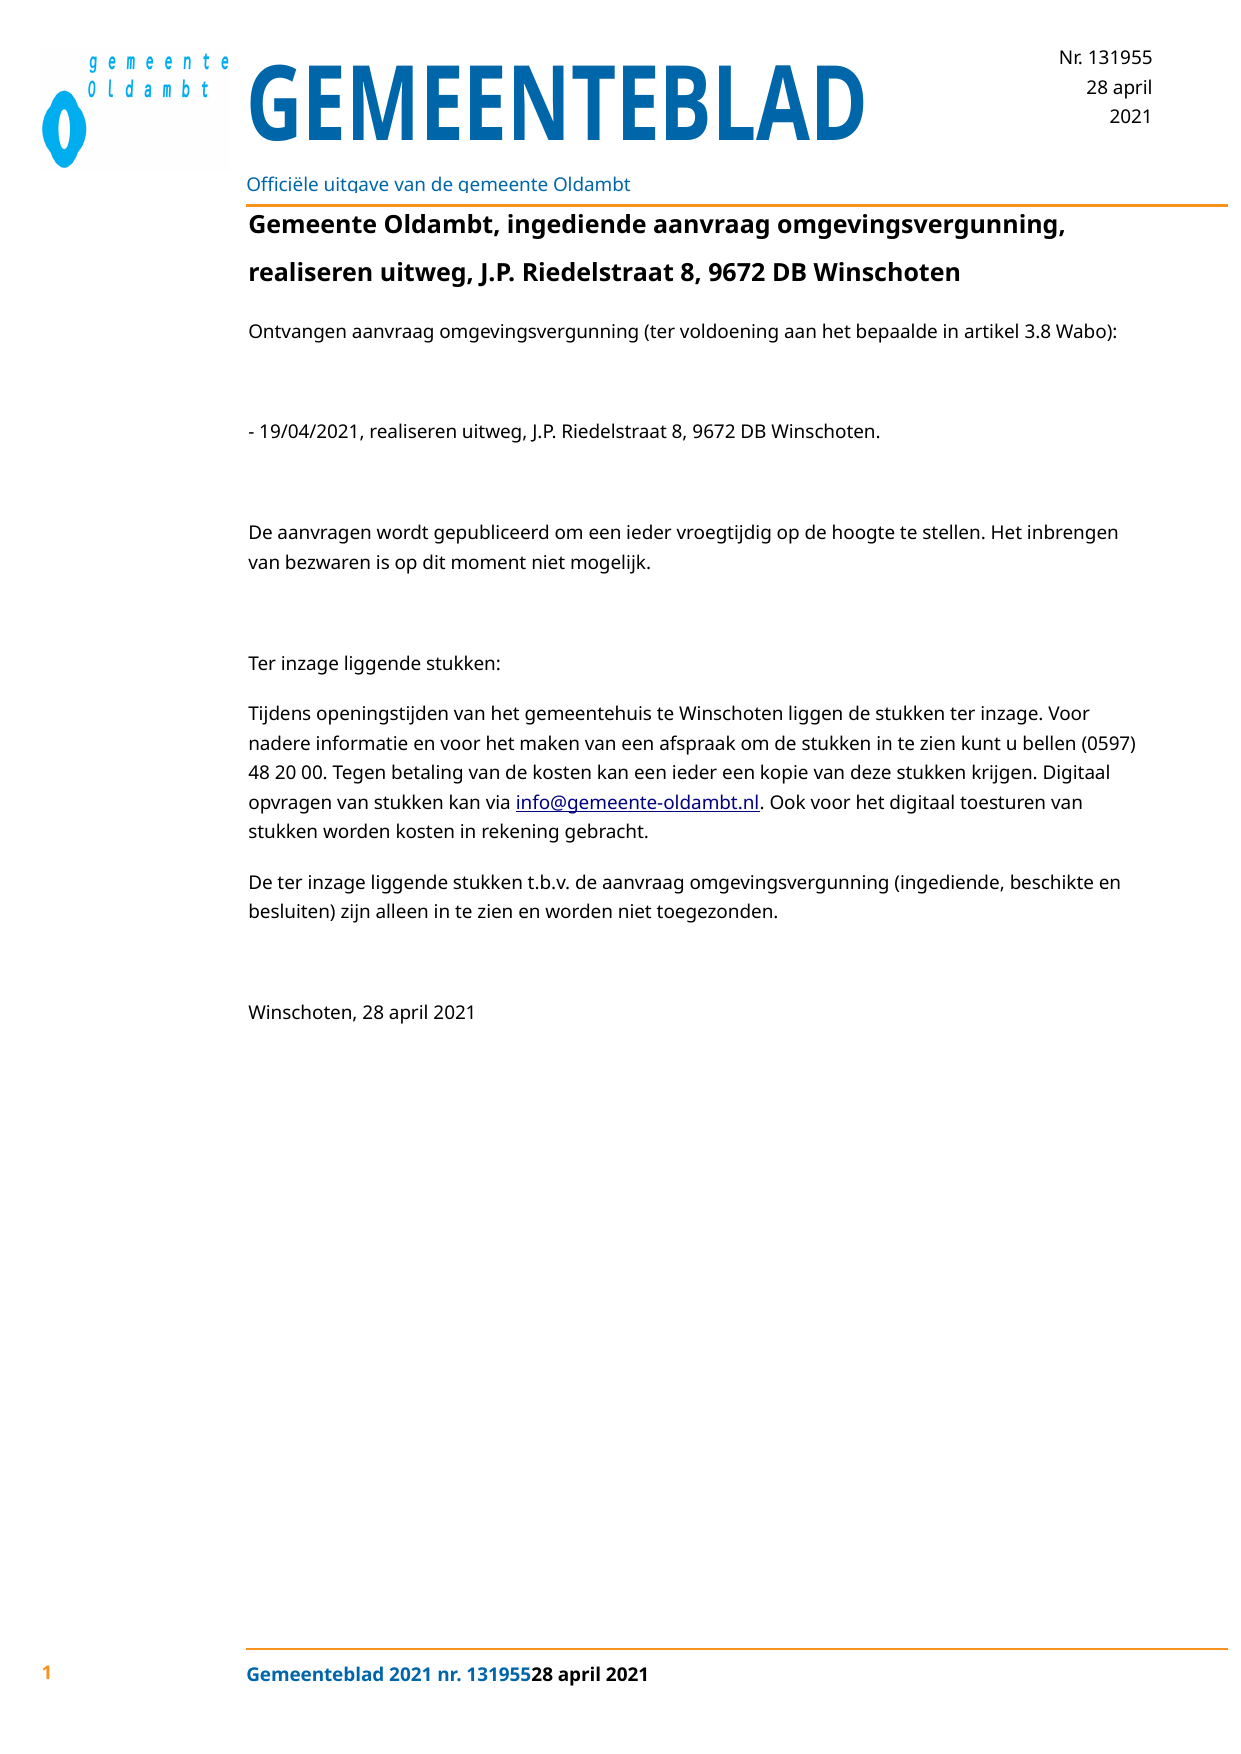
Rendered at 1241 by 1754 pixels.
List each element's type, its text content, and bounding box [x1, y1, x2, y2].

text Ter inzage liggende stukken: [248, 650, 1152, 676]
text De aanvragen wordt gepubliceerd om een ieder vroegtijdig op de hoogte te stellen. Het inbrengen van bezwaren is op dit moment niet mogelijk. [248, 519, 1152, 575]
text Ontvangen aanvraag omgevingsvergunning (ter voldoening aan het bepaalde in artikel 3.8 Wabo): [248, 318, 1152, 344]
text De ter inzage liggende stukken t.b.v. de aanvraag omgevingsvergunning (ingediende, beschikte en besluiten) zijn alleen in te zien en worden niet toegezonden. [248, 869, 1152, 924]
text Tijdens openingstijden van het gemeentehuis te Winschoten liggen de stukken ter inzage. Voor nadere informatie en voor het maken van een afspraak om de stukken in te zien kunt u bellen (0597) 48 20 00. Tegen betaling van de kosten kan een ieder een kopie van deze stukken krijgen. Digitaal opvragen van stukken kan via info@gemeente-oldambt.nl. Ook voor het digitaal toesturen van stukken worden kosten in rekening gebracht. [248, 700, 1152, 844]
text Winschoten, 28 april 2021 [248, 999, 1152, 1025]
text - 19/04/2021, realiseren uitweg, J.P. Riedelstraat 8, 9672 DB Winschoten. [248, 419, 1152, 444]
picture [41, 47, 231, 172]
text Gemeente Oldambt, ingediende aanvraag omgevingsvergunning, realiseren uitweg, J.P. Riedelstraat 8, 9672 DB Winschoten [248, 207, 1152, 288]
